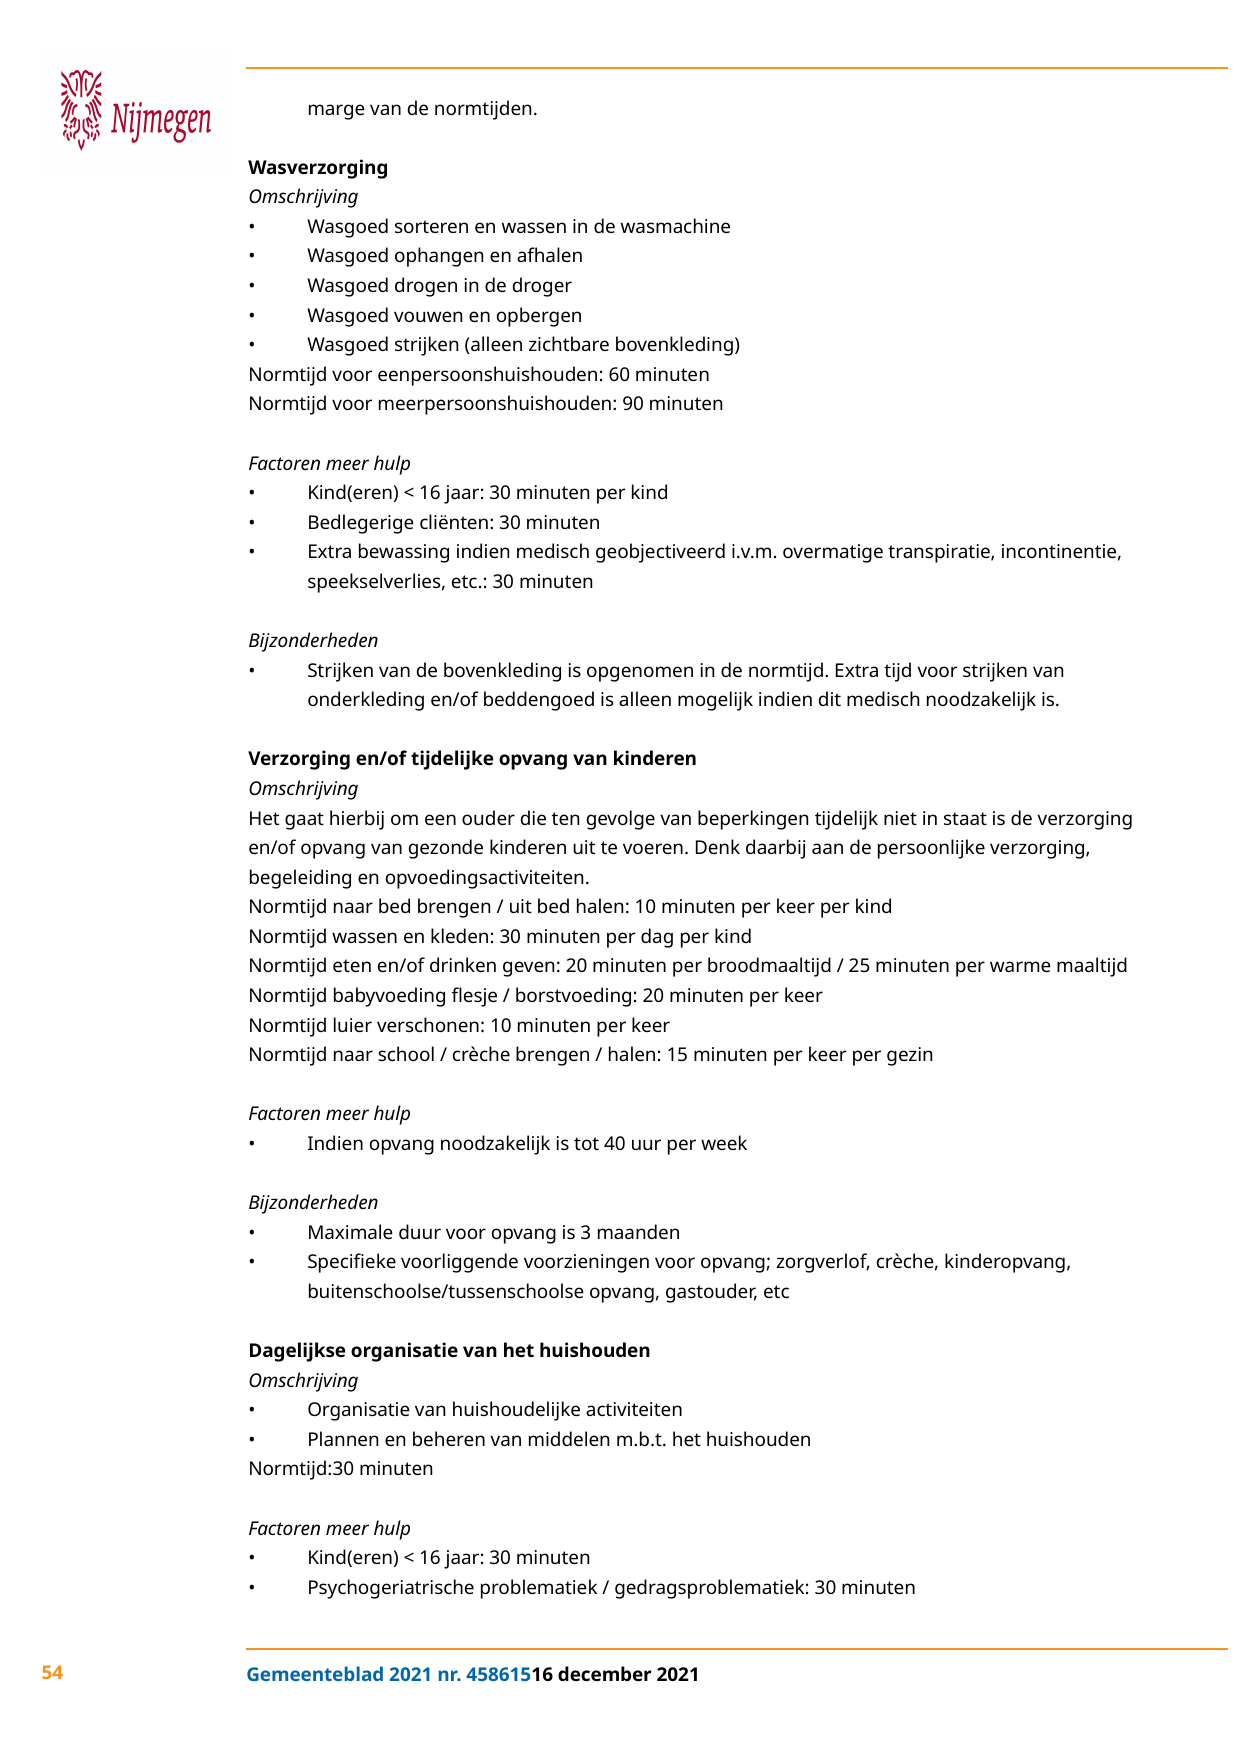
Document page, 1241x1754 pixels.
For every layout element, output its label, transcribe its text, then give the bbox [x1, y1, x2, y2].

list Organisatie van huishoudelijke activiteiten [248, 1396, 1152, 1422]
list Wasgoed sorteren en wassen in de wasmachine [248, 213, 1152, 239]
text Het gaat hierbij om een ouder die ten gevolge van beperkingen tijdelijk niet in staat is de verzorging en/of opvang van gezonde kinderen uit te voeren. Denk daarbij aan de persoonlijke verzorging, begeleiding en opvoedingsactiviteiten. [248, 805, 1152, 890]
list Wasgoed strijken (alleen zichtbare bovenkleding) [248, 331, 1152, 357]
text Bijzonderheden [248, 1189, 1152, 1215]
text Factoren meer hulp [248, 1515, 1152, 1541]
text Dagelijkse organisatie van het huishouden [248, 1337, 1152, 1363]
text Omschrijving [248, 775, 1152, 801]
text Normtijd wassen en kleden: 30 minuten per dag per kind [248, 923, 1152, 949]
text Omschrijving [248, 1367, 1152, 1393]
list Specifieke voorliggende voorzieningen voor opvang; zorgverlof, crèche, kinderopvang, buitenschoolse/tussenschoolse opvang, gastouder, etc [248, 1248, 1152, 1304]
list Extra bewassing indien medisch geobjectiveerd i.v.m. overmatige transpiratie, incontinentie, speekselverlies, etc.: 30 minuten [248, 538, 1152, 594]
list Indien opvang noodzakelijk is tot 40 uur per week [248, 1130, 1152, 1156]
list Strijken van de bovenkleding is opgenomen in de normtijd. Extra tijd voor strijken van onderkleding en/of beddengoed is alleen mogelijk indien dit medisch noodzakelijk is. [248, 657, 1152, 712]
text Factoren meer hulp [248, 450, 1152, 476]
list Wasgoed drogen in de droger [248, 272, 1152, 298]
list Maximale duur voor opvang is 3 maanden [248, 1219, 1152, 1245]
text Normtijd naar school / crèche brengen / halen: 15 minuten per keer per gezin [248, 1041, 1152, 1067]
list Wasgoed ophangen en afhalen [248, 243, 1152, 268]
text Normtijd naar bed brengen / uit bed halen: 10 minuten per keer per kind [248, 893, 1152, 919]
list Kind(eren) < 16 jaar: 30 minuten per kind [248, 479, 1152, 505]
list Kind(eren) < 16 jaar: 30 minuten [248, 1544, 1152, 1570]
text Wasverzorging [248, 154, 1152, 180]
text Normtijd eten en/of drinken geven: 20 minuten per broodmaaltijd / 25 minuten per warme maaltijd [248, 953, 1152, 978]
text Normtijd luier verschonen: 10 minuten per keer [248, 1012, 1152, 1038]
picture [41, 47, 231, 172]
list Plannen en beheren van middelen m.b.t. het huishouden [248, 1426, 1152, 1452]
list Wasgoed vouwen en opbergen [248, 302, 1152, 328]
text Factoren meer hulp [248, 1101, 1152, 1126]
text Bijzonderheden [248, 627, 1152, 653]
text Verzorging en/of tijdelijke opvang van kinderen [248, 746, 1152, 771]
text Normtijd voor eenpersoonshuishouden: 60 minuten [248, 361, 1152, 387]
list marge van de normtijden. [248, 95, 1152, 121]
list Psychogeriatrische problematiek / gedragsproblematiek: 30 minuten [248, 1574, 1152, 1600]
text Normtijd babyvoeding flesje / borstvoeding: 20 minuten per keer [248, 982, 1152, 1008]
text Normtijd voor meerpersoonshuishouden: 90 minuten [248, 391, 1152, 416]
text Omschrijving [248, 183, 1152, 209]
list Bedlegerige cliënten: 30 minuten [248, 509, 1152, 535]
text Normtijd:30 minuten [248, 1456, 1152, 1481]
